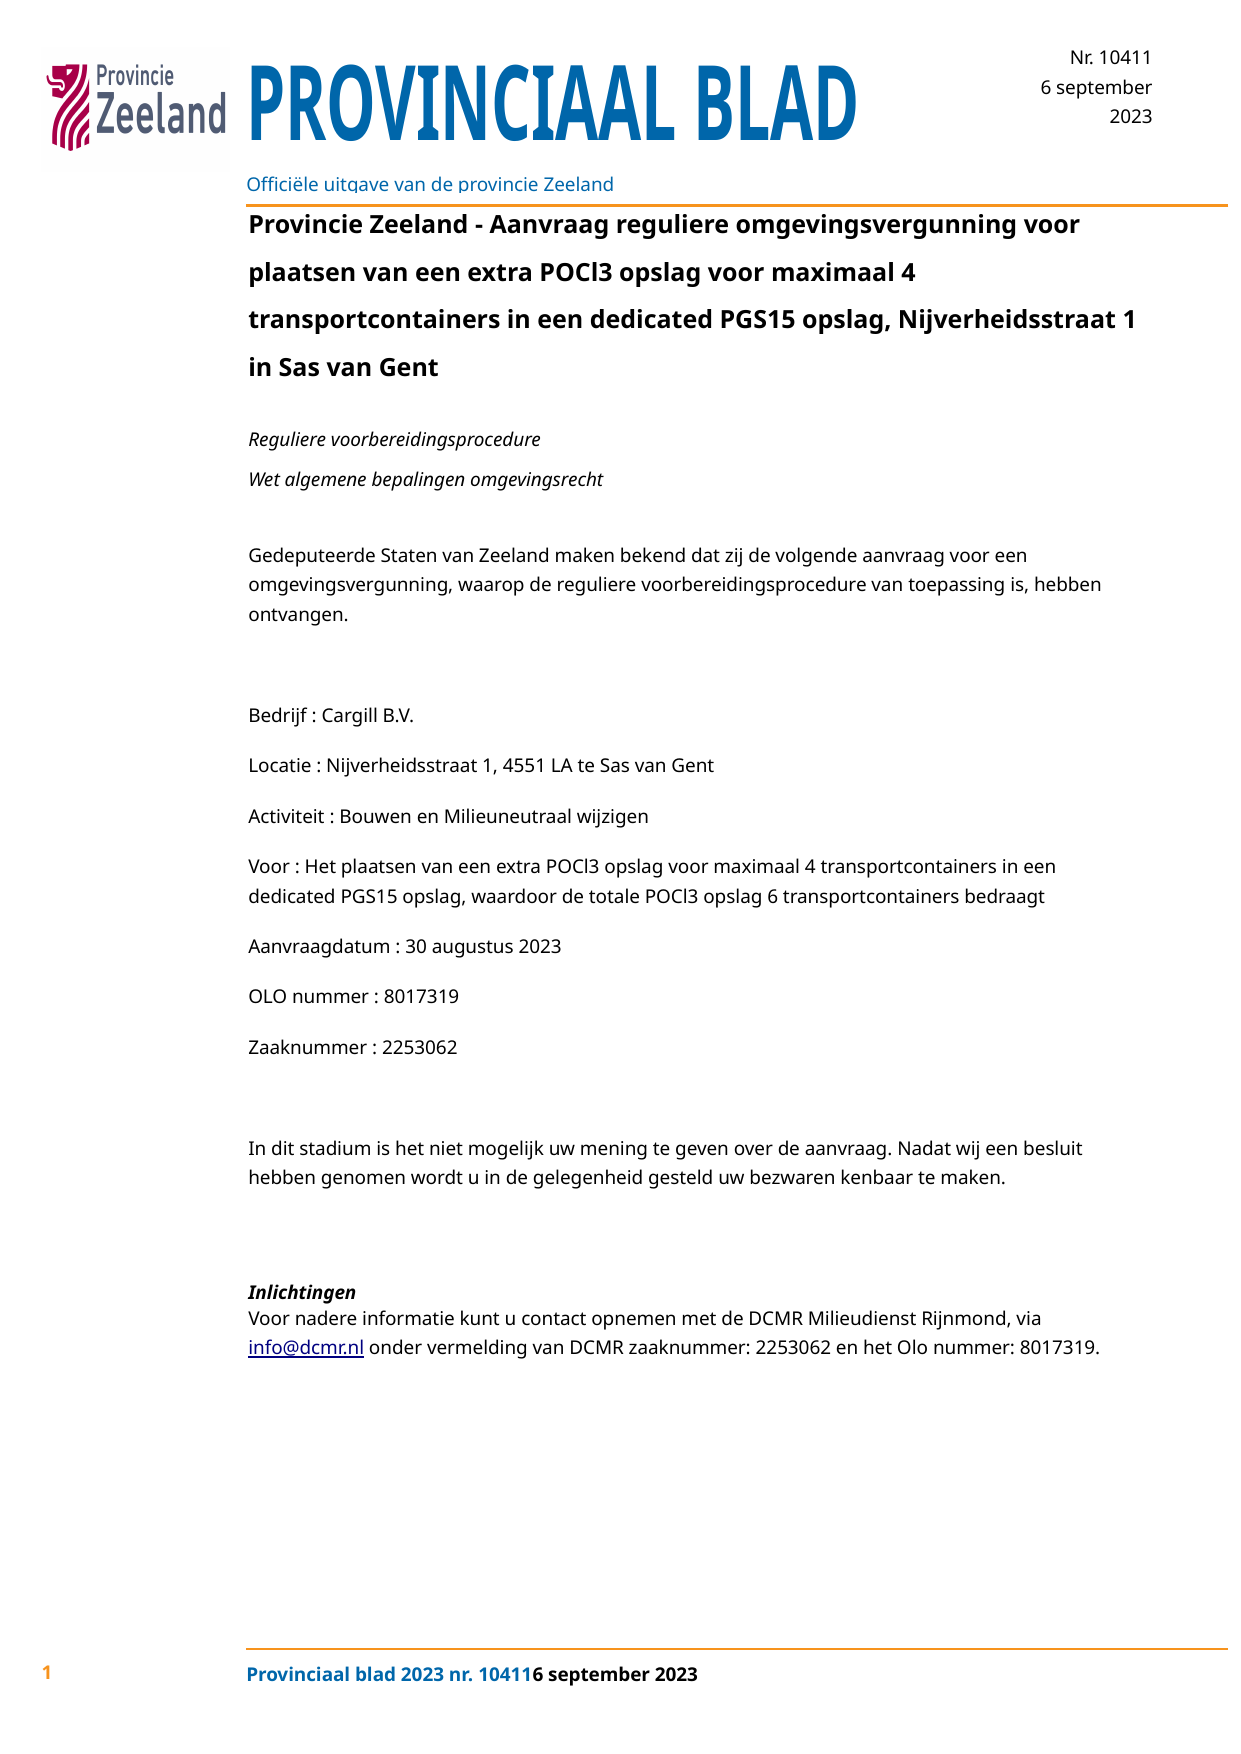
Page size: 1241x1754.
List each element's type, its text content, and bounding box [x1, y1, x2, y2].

text Bedrijf : Cargill B.V. [248, 702, 1152, 728]
text Zaaknummer : 2253062 [248, 1034, 1152, 1060]
text In dit stadium is het niet mogelijk uw mening te geven over de aanvraag. Nadat wij een besluit hebben genomen wordt u in de gelegenheid gesteld uw bezwaren kenbaar te maken. [248, 1135, 1152, 1190]
text Gedeputeerde Staten van Zeeland maken bekend dat zij de volgende aanvraag voor een omgevingsvergunning, waarop de reguliere voorbereidingsprocedure van toepassing is, hebben ontvangen. [248, 542, 1152, 627]
text Inlichtingen [248, 1279, 1152, 1305]
text Voor : Het plaatsen van een extra POCl3 opslag voor maximaal 4 transportcontainers in een dedicated PGS15 opslag, waardoor de totale POCl3 opslag 6 transportcontainers bedraagt [248, 853, 1152, 909]
text Aanvraagdatum : 30 augustus 2023 [248, 933, 1152, 959]
text Locatie : Nijverheidsstraat 1, 4551 LA te Sas van Gent [248, 752, 1152, 778]
text Activiteit : Bouwen en Milieuneutraal wijzigen [248, 803, 1152, 829]
text Wet algemene bepalingen omgevingsrecht [248, 466, 1152, 492]
text Voor nadere informatie kunt u contact opnemen met de DCMR Milieudienst Rijnmond, via info@dcmr.nl onder vermelding van DCMR zaaknummer: 2253062 en het Olo nummer: 8017319. [248, 1305, 1152, 1360]
picture [41, 47, 231, 172]
text Reguliere voorbereidingsprocedure [248, 427, 1152, 452]
text Provincie Zeeland - Aanvraag reguliere omgevingsvergunning voor plaatsen van een extra POCl3 opslag voor maximaal 4 transportcontainers in een dedicated PGS15 opslag, Nijverheidsstraat 1 in Sas van Gent [248, 207, 1152, 384]
text OLO nummer : 8017319 [248, 984, 1152, 1009]
